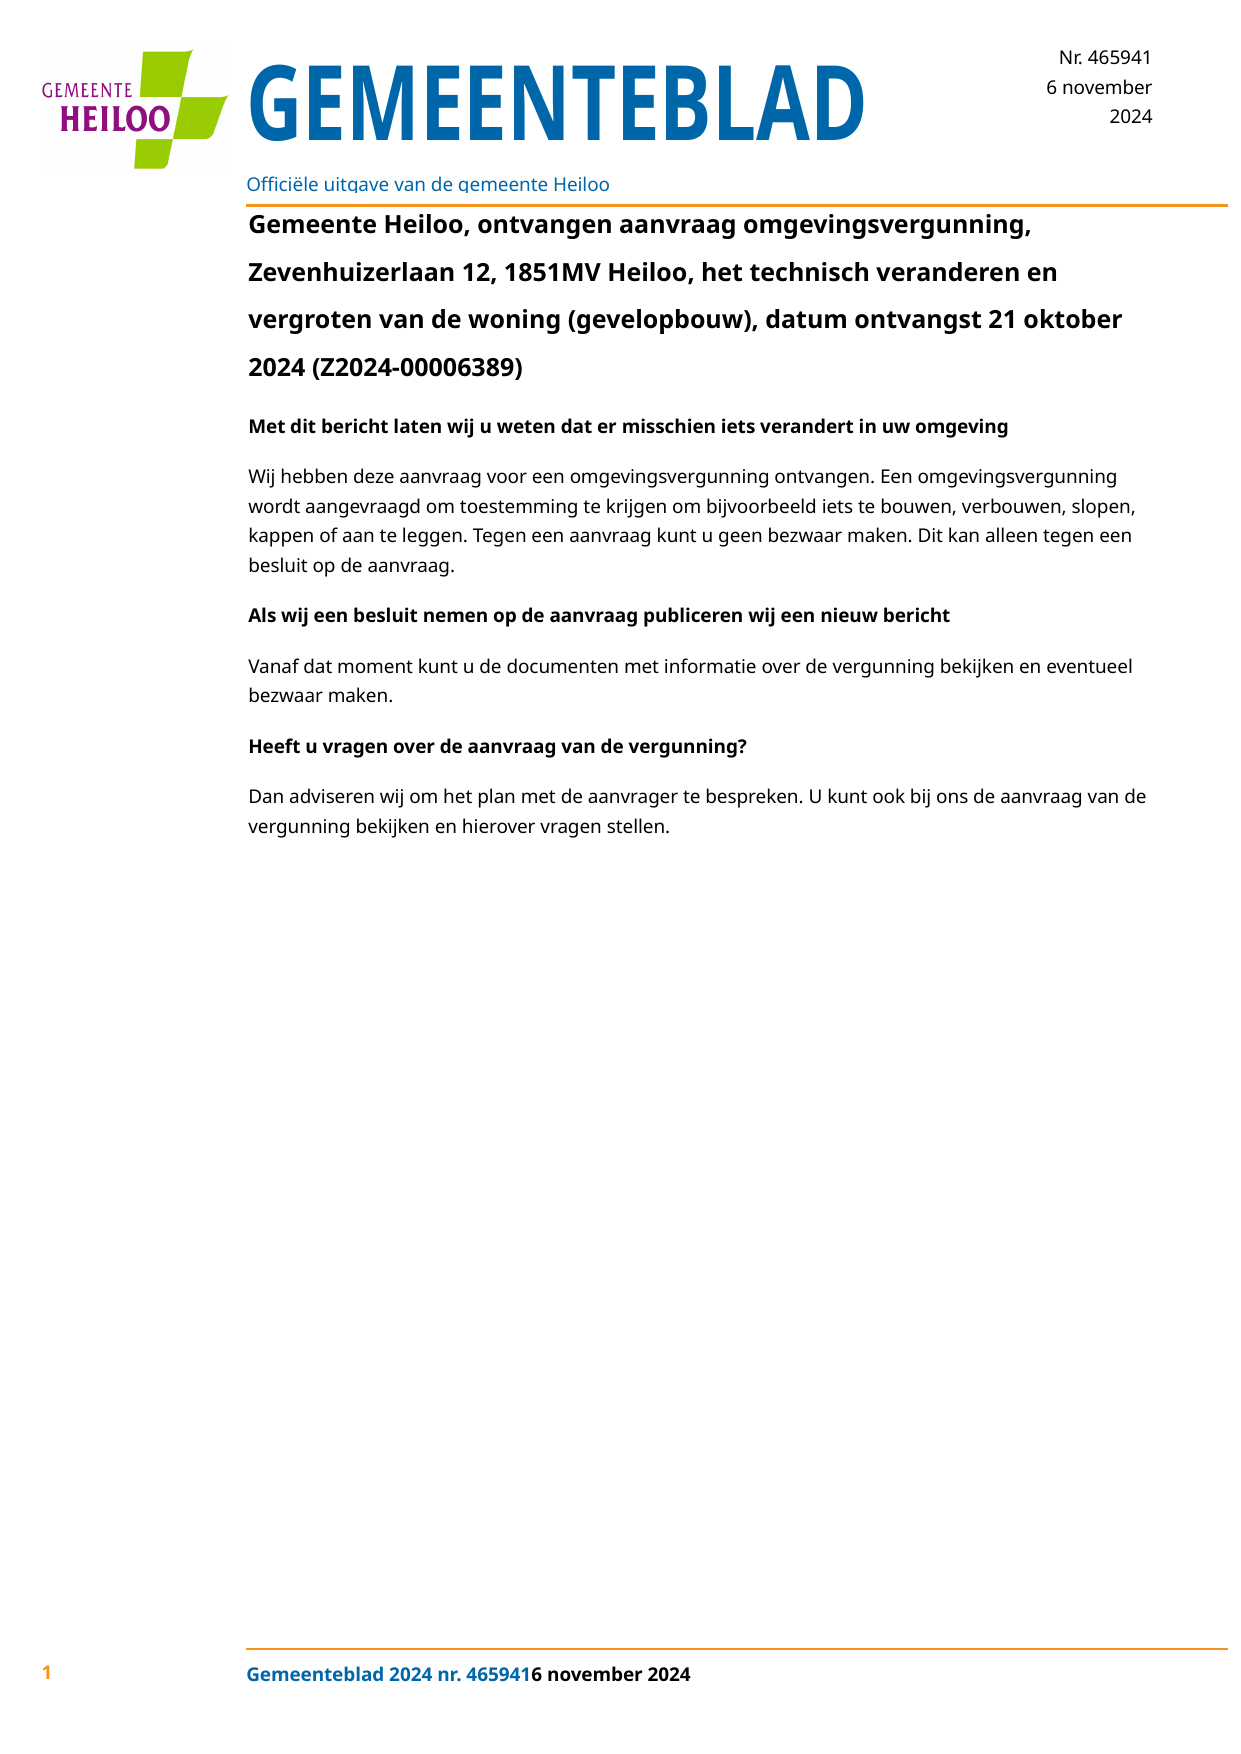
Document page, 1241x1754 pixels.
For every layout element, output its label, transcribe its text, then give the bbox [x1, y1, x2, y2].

picture [41, 47, 231, 172]
text Heeft u vragen over de aanvraag van de vergunning? [248, 733, 1152, 759]
text Gemeente Heiloo, ontvangen aanvraag omgevingsvergunning, Zevenhuizerlaan 12, 1851MV Heiloo, het technisch veranderen en vergroten van de woning (gevelopbouw), datum ontvangst 21 oktober 2024 (Z2024-00006389) [248, 207, 1152, 384]
text Wij hebben deze aanvraag voor een omgevingsvergunning ontvangen. Een omgevingsvergunning wordt aangevraagd om toestemming te krijgen om bijvoorbeeld iets te bouwen, verbouwen, slopen, kappen of aan te leggen. Tegen een aanvraag kunt u geen bezwaar maken. Dit kan alleen tegen een besluit op de aanvraag. [248, 463, 1152, 578]
text Dan adviseren wij om het plan met de aanvrager te bespreken. U kunt ook bij ons de aanvraag van de vergunning bekijken en hierover vragen stellen. [248, 783, 1152, 839]
text Vanaf dat moment kunt u de documenten met informatie over de vergunning bekijken en eventueel bezwaar maken. [248, 653, 1152, 708]
text Met dit bericht laten wij u weten dat er misschien iets verandert in uw omgeving [248, 413, 1152, 439]
text Als wij een besluit nemen op de aanvraag publiceren wij een nieuw bericht [248, 603, 1152, 628]
